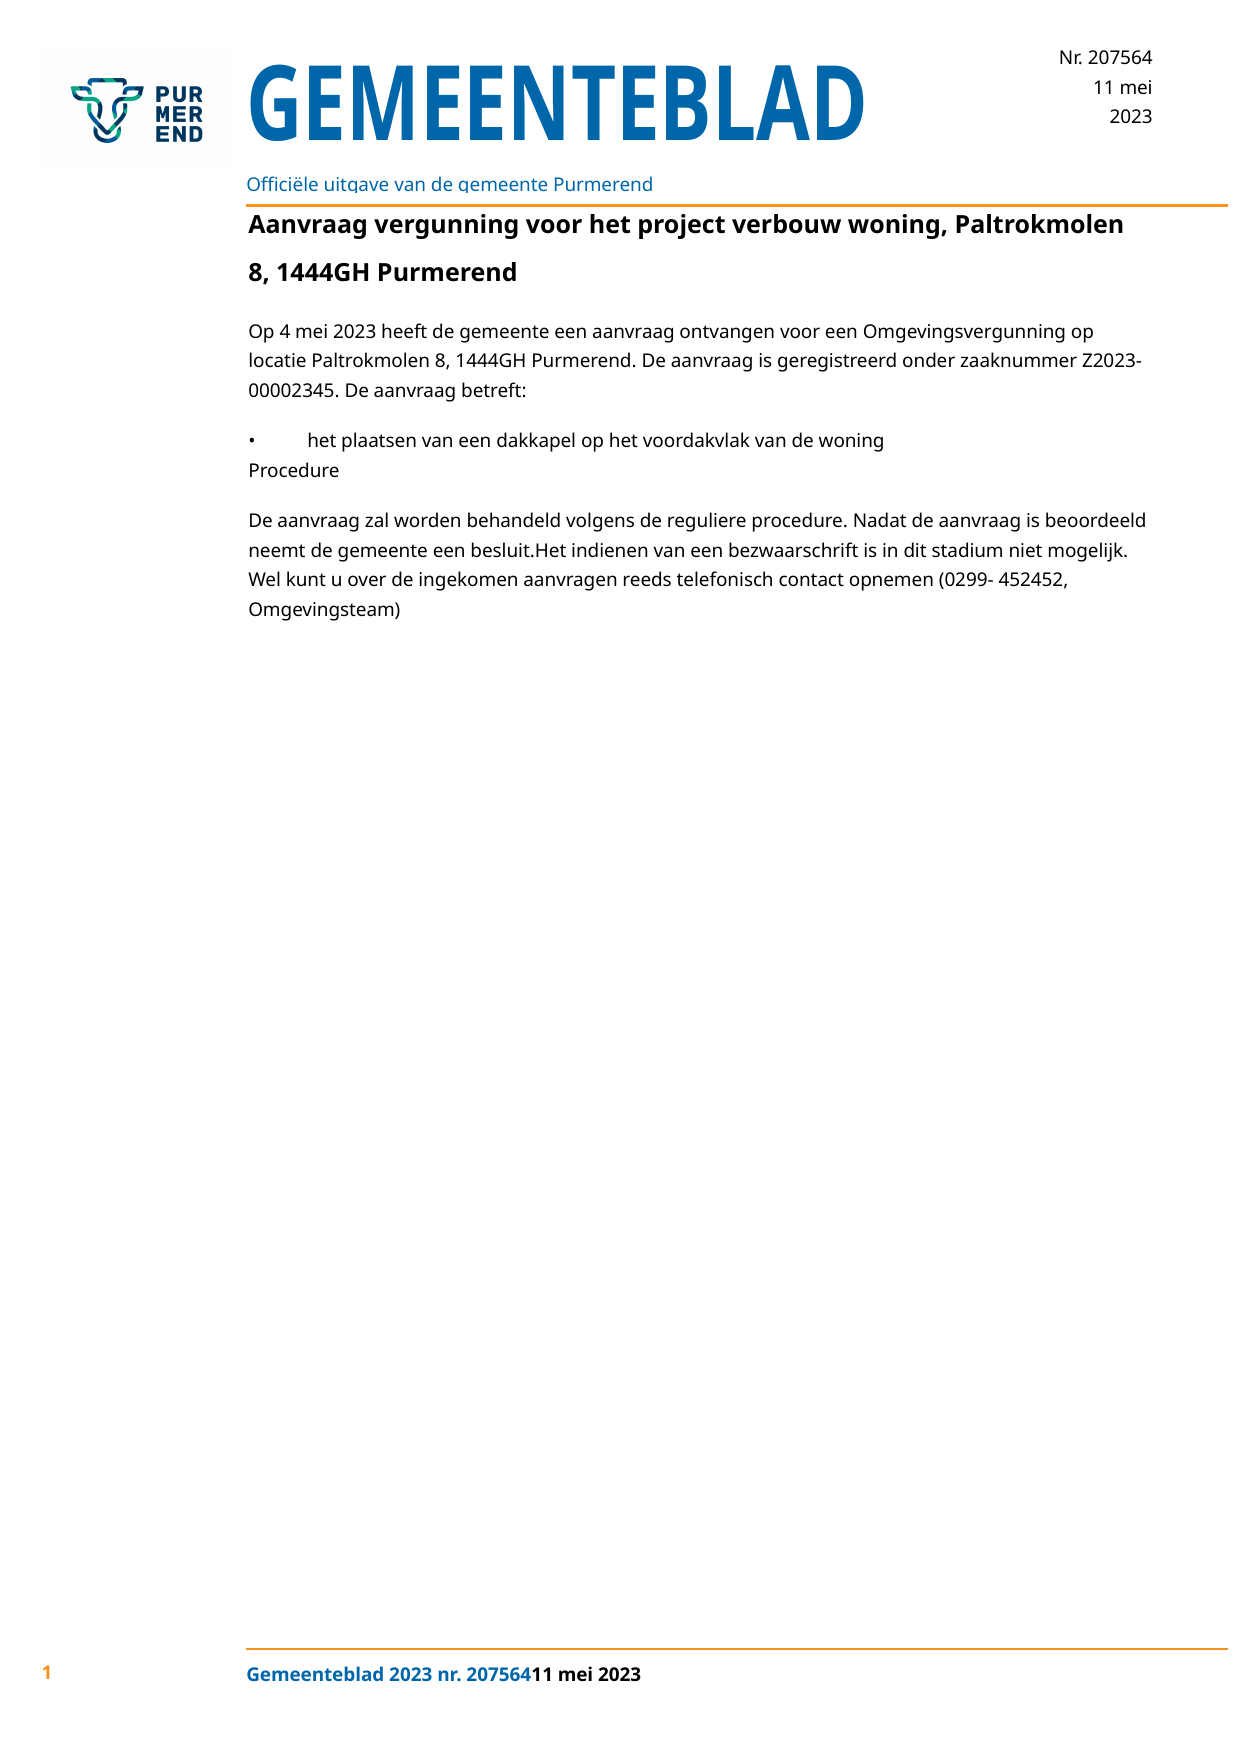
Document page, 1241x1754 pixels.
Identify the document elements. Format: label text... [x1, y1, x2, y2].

text Procedure [248, 457, 1152, 483]
text De aanvraag zal worden behandeld volgens de reguliere procedure. Nadat de aanvraag is beoordeeld neemt de gemeente een besluit.Het indienen van een bezwaarschrift is in dit stadium niet mogelijk. Wel kunt u over de ingekomen aanvragen reeds telefonisch contact opnemen (0299- 452452, Omgevingsteam) [248, 507, 1152, 622]
list het plaatsen van een dakkapel op het voordakvlak van de woning [248, 427, 1152, 453]
text Op 4 mei 2023 heeft de gemeente een aanvraag ontvangen voor een Omgevingsvergunning op locatie Paltrokmolen 8, 1444GH Purmerend. De aanvraag is geregistreerd onder zaaknummer Z2023-00002345. De aanvraag betreft: [248, 318, 1152, 403]
text Aanvraag vergunning voor het project verbouw woning, Paltrokmolen 8, 1444GH Purmerend [248, 207, 1152, 288]
picture [41, 47, 231, 172]
